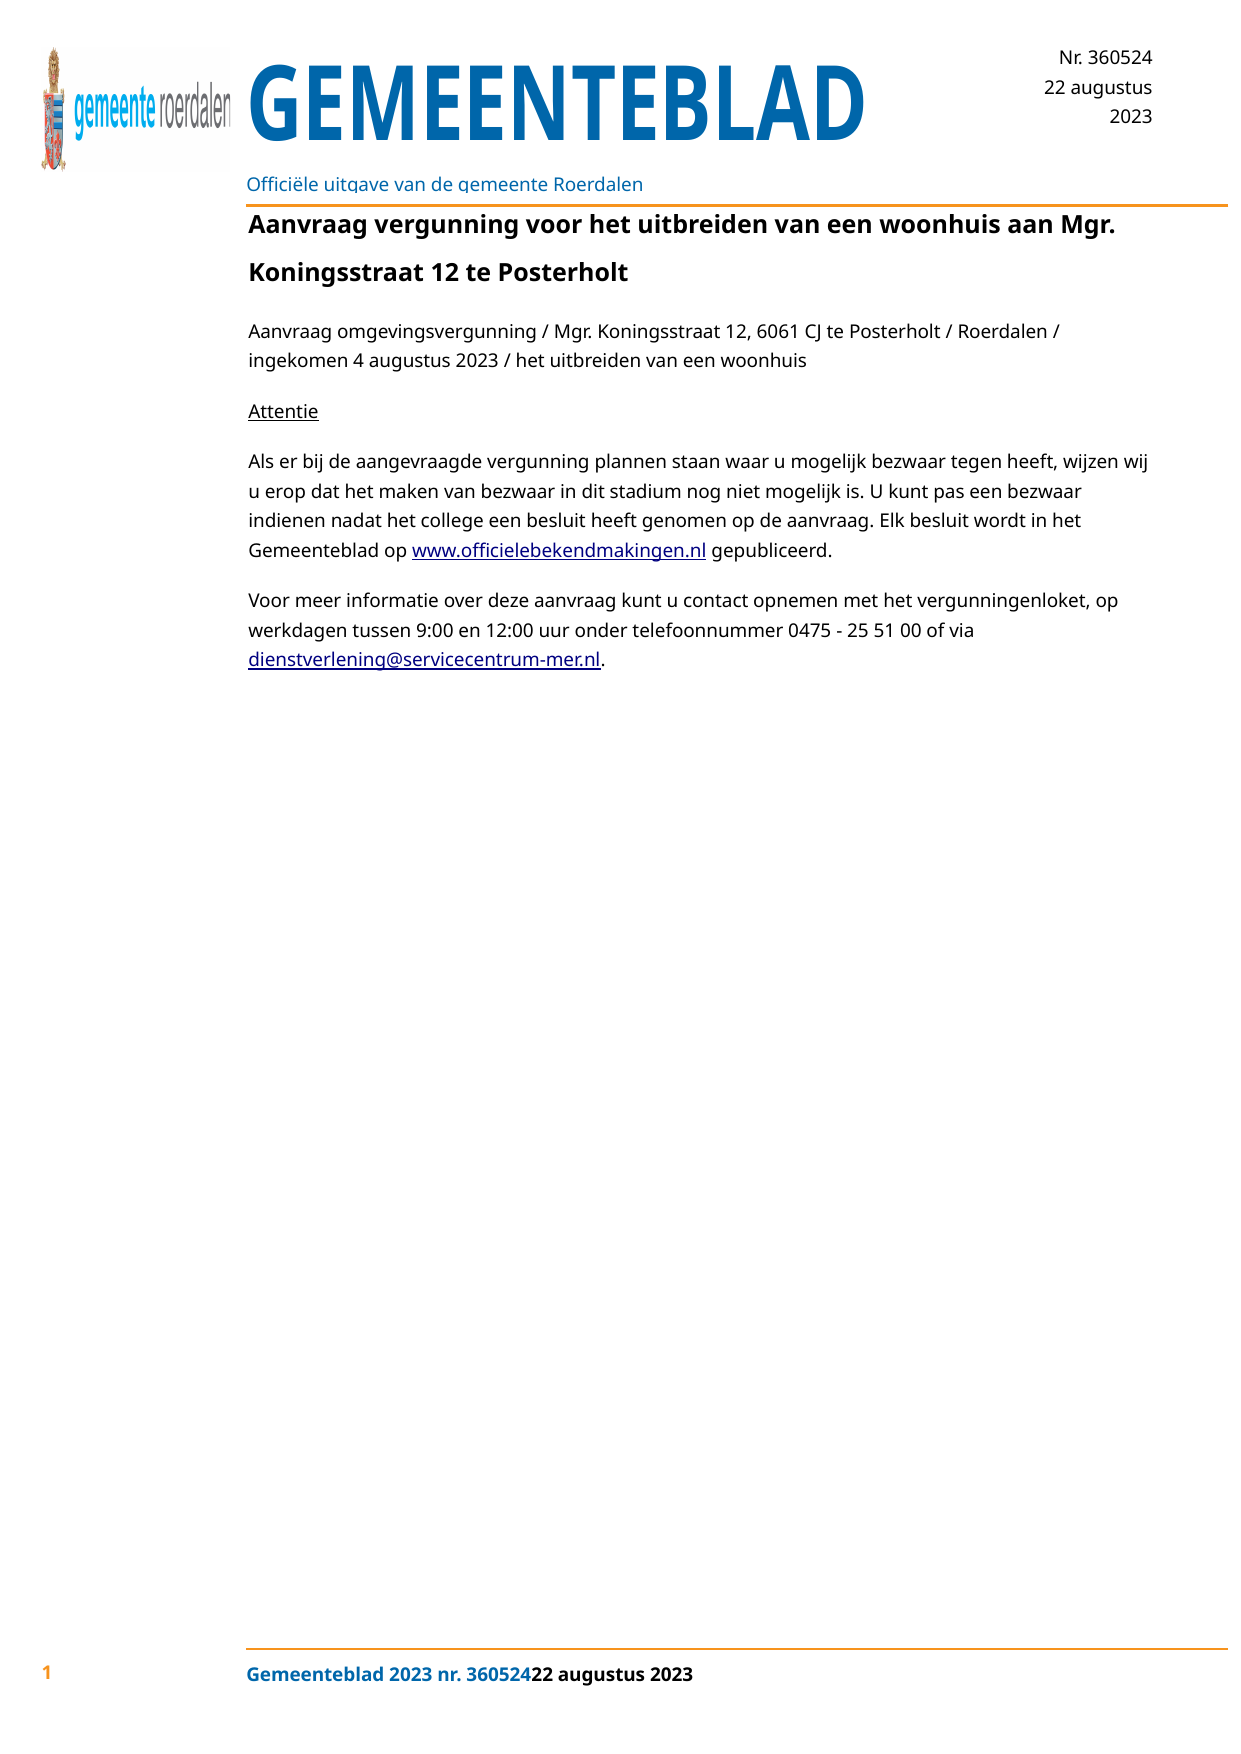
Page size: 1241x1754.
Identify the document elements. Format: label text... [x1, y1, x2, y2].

text Als er bij de aangevraagde vergunning plannen staan waar u mogelijk bezwaar tegen heeft, wijzen wij u erop dat het maken van bezwaar in dit stadium nog niet mogelijk is. U kunt pas een bezwaar indienen nadat het college een besluit heeft genomen op de aanvraag. Elk besluit wordt in het Gemeenteblad op www.officielebekendmakingen.nl gepubliceerd. [248, 448, 1152, 563]
text Aanvraag vergunning voor het uitbreiden van een woonhuis aan Mgr. Koningsstraat 12 te Posterholt [248, 207, 1152, 288]
picture [41, 47, 231, 172]
text Aanvraag omgevingsvergunning / Mgr. Koningsstraat 12, 6061 CJ te Posterholt / Roerdalen / ingekomen 4 augustus 2023 / het uitbreiden van een woonhuis [248, 318, 1152, 373]
text Voor meer informatie over deze aanvraag kunt u contact opnemen met het vergunningenloket, op werkdagen tussen 9:00 en 12:00 uur onder telefoonnummer 0475 - 25 51 00 of via dienstverlening@servicecentrum-mer.nl. [248, 587, 1152, 672]
text Attentie [248, 398, 1152, 424]
